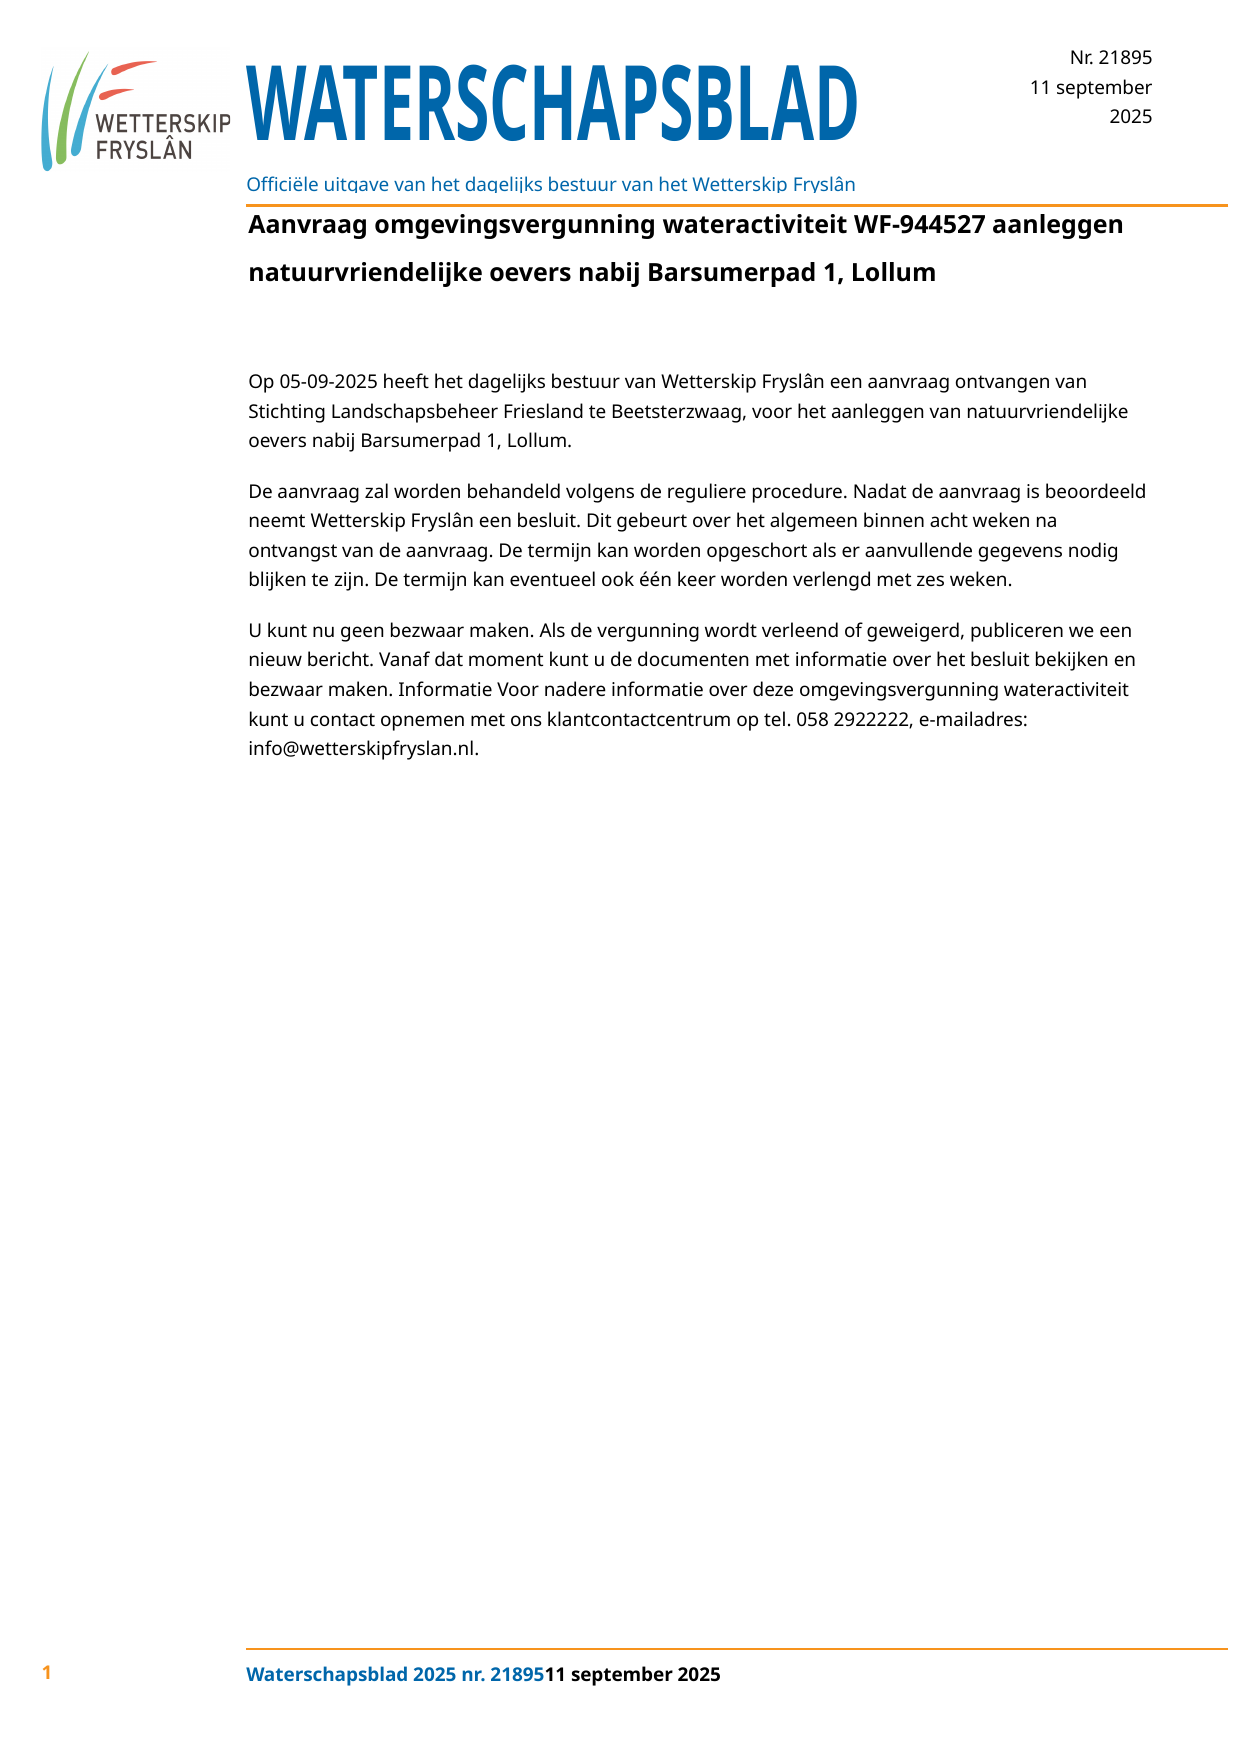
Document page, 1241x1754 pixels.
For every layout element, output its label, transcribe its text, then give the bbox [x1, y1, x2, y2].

text U kunt nu geen bezwaar maken. Als de vergunning wordt verleend of geweigerd, publiceren we een nieuw bericht. Vanaf dat moment kunt u de documenten met informatie over het besluit bekijken en bezwaar maken. Informatie Voor nadere informatie over deze omgevingsvergunning wateractiviteit kunt u contact opnemen met ons klantcontactcentrum op tel. 058 2922222, e-mailadres: info@wetterskipfryslan.nl. [248, 617, 1152, 761]
text De aanvraag zal worden behandeld volgens de reguliere procedure. Nadat de aanvraag is beoordeeld neemt Wetterskip Fryslân een besluit. Dit gebeurt over het algemeen binnen acht weken na ontvangst van de aanvraag. De termijn kan worden opgeschort als er aanvullende gegevens nodig blijken te zijn. De termijn kan eventueel ook één keer worden verlengd met zes weken. [248, 478, 1152, 592]
text Aanvraag omgevingsvergunning wateractiviteit WF-944527 aanleggen natuurvriendelijke oevers nabij Barsumerpad 1, Lollum [248, 207, 1152, 288]
picture [41, 47, 231, 172]
text Op 05-09-2025 heeft het dagelijks bestuur van Wetterskip Fryslân een aanvraag ontvangen van Stichting Landschapsbeheer Friesland te Beetsterzwaag, voor het aanleggen van natuurvriendelijke oevers nabij Barsumerpad 1, Lollum. [248, 368, 1152, 453]
